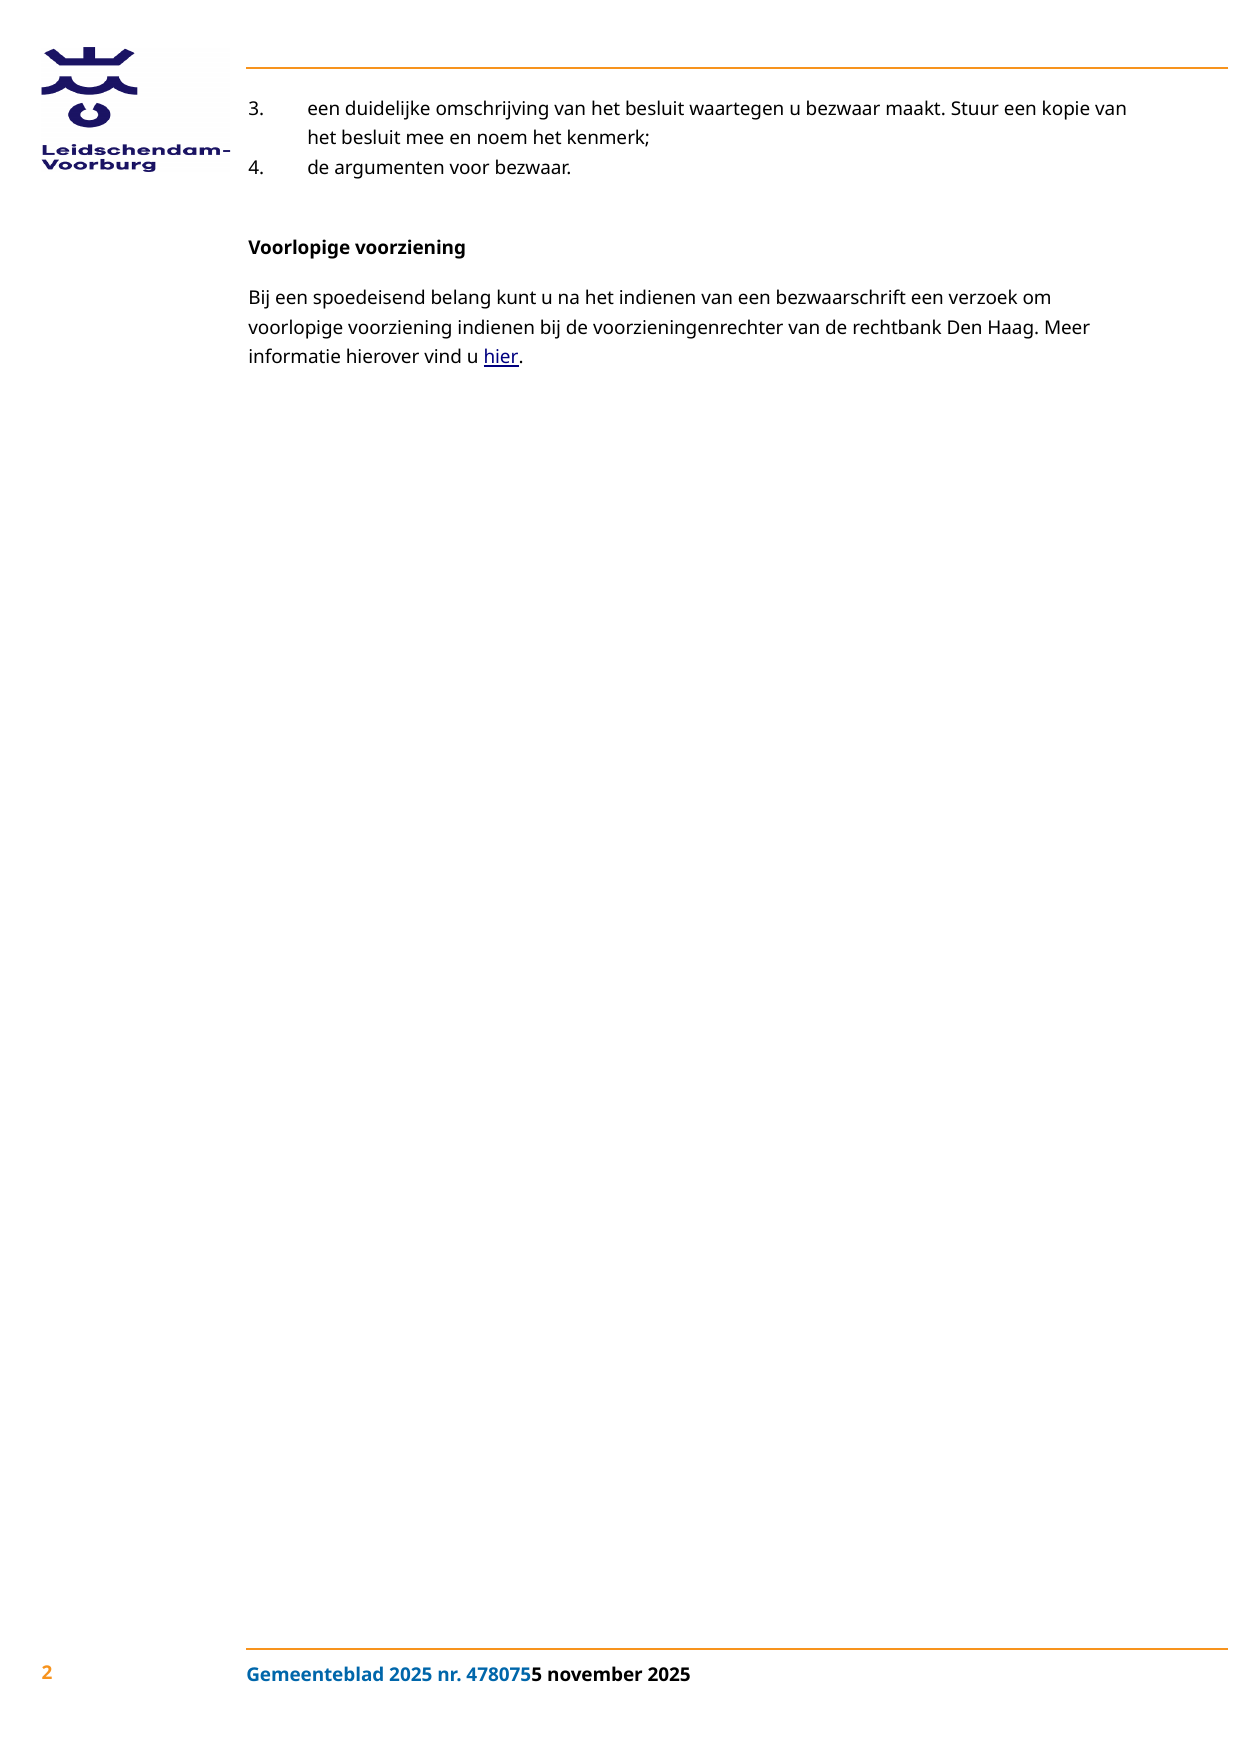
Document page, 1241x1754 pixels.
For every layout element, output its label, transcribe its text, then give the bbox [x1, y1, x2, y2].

list een duidelijke omschrijving van het besluit waartegen u bezwaar maakt. Stuur een kopie van het besluit mee en noem het kenmerk; [248, 95, 1152, 150]
text Bij een spoedeisend belang kunt u na het indienen van een bezwaarschrift een verzoek om voorlopige voorziening indienen bij de voorzieningenrechter van de rechtbank Den Haag. Meer informatie hierover vind u hier. [248, 284, 1152, 369]
list de argumenten voor bezwaar. [248, 154, 1152, 180]
picture [41, 47, 231, 172]
text Voorlopige voorziening [248, 234, 1152, 260]
